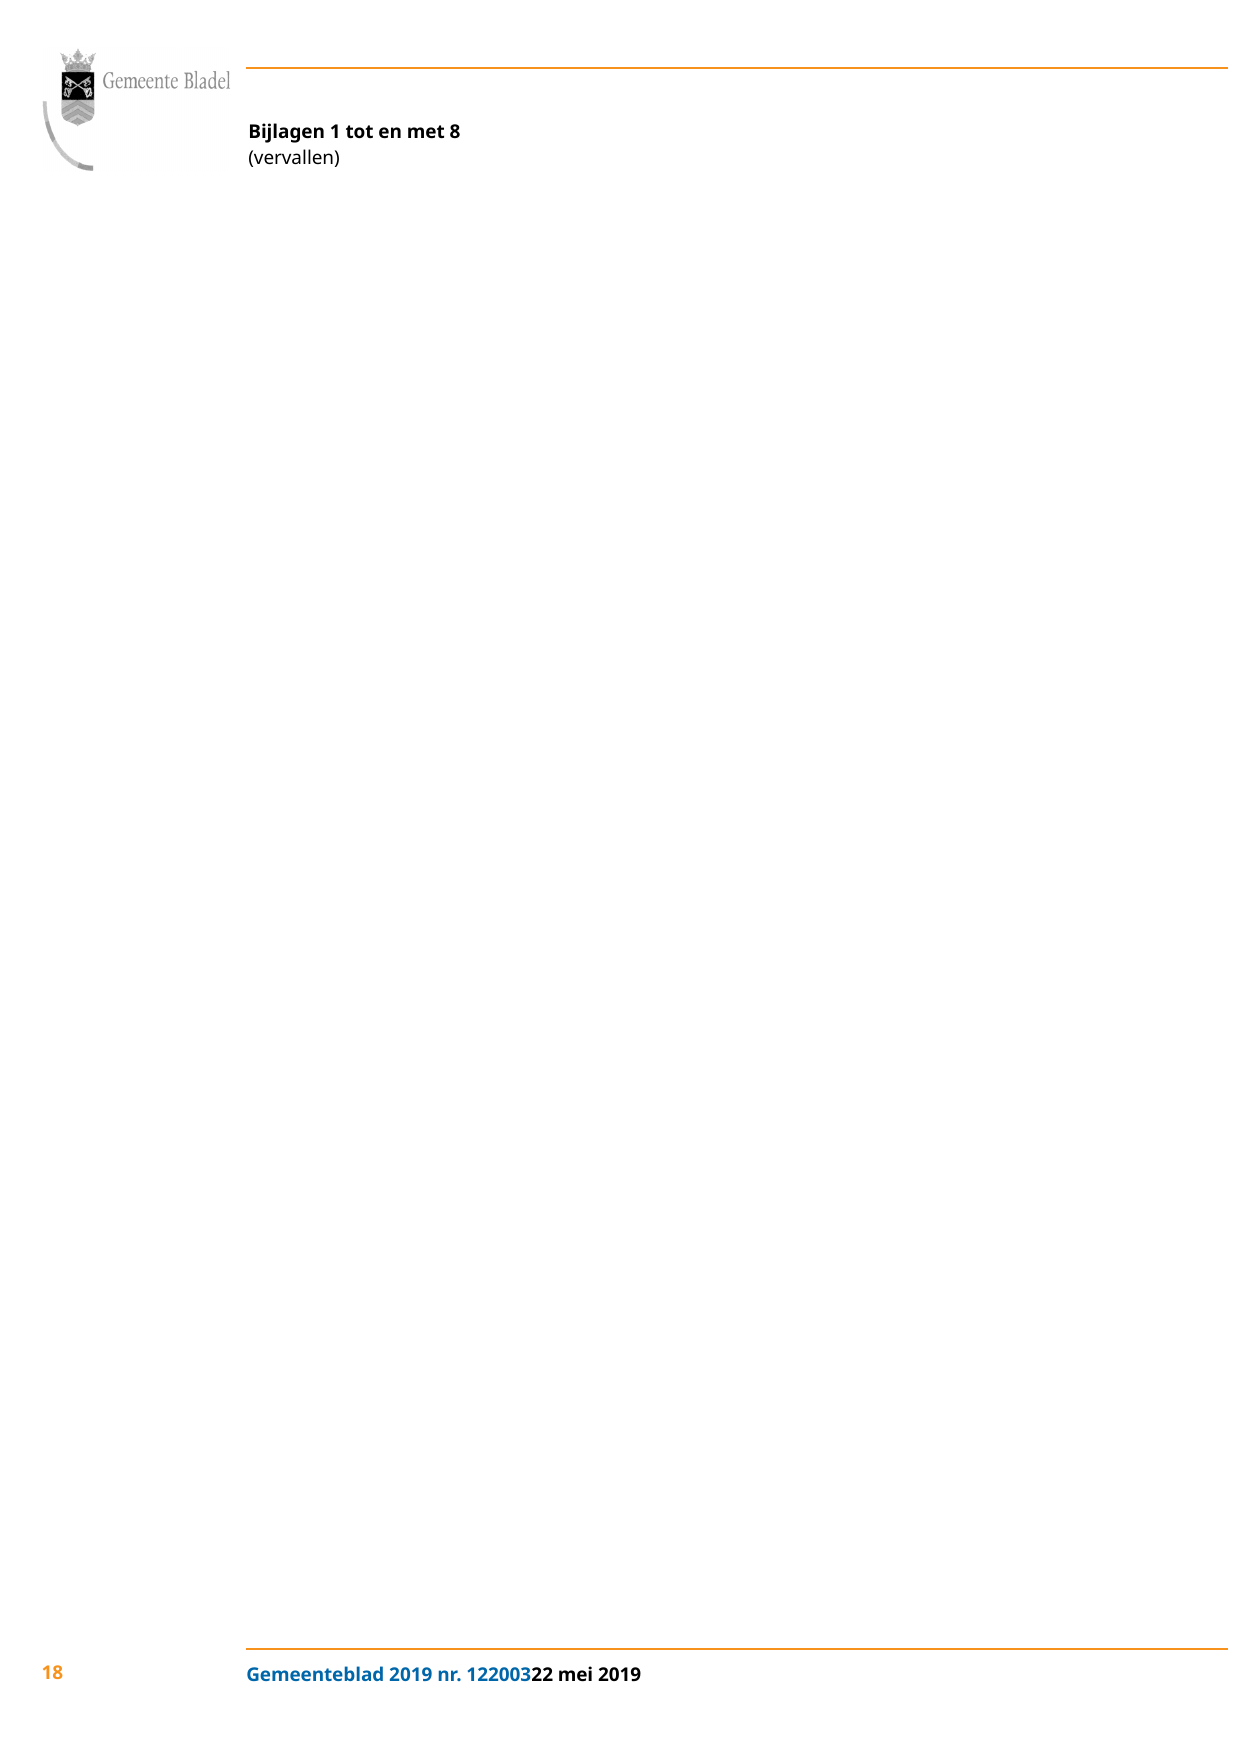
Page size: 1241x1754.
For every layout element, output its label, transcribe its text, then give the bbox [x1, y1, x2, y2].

picture [41, 47, 231, 172]
text (vervallen) [248, 144, 1152, 170]
text Bijlagen 1 tot en met 8 [248, 116, 1152, 144]
